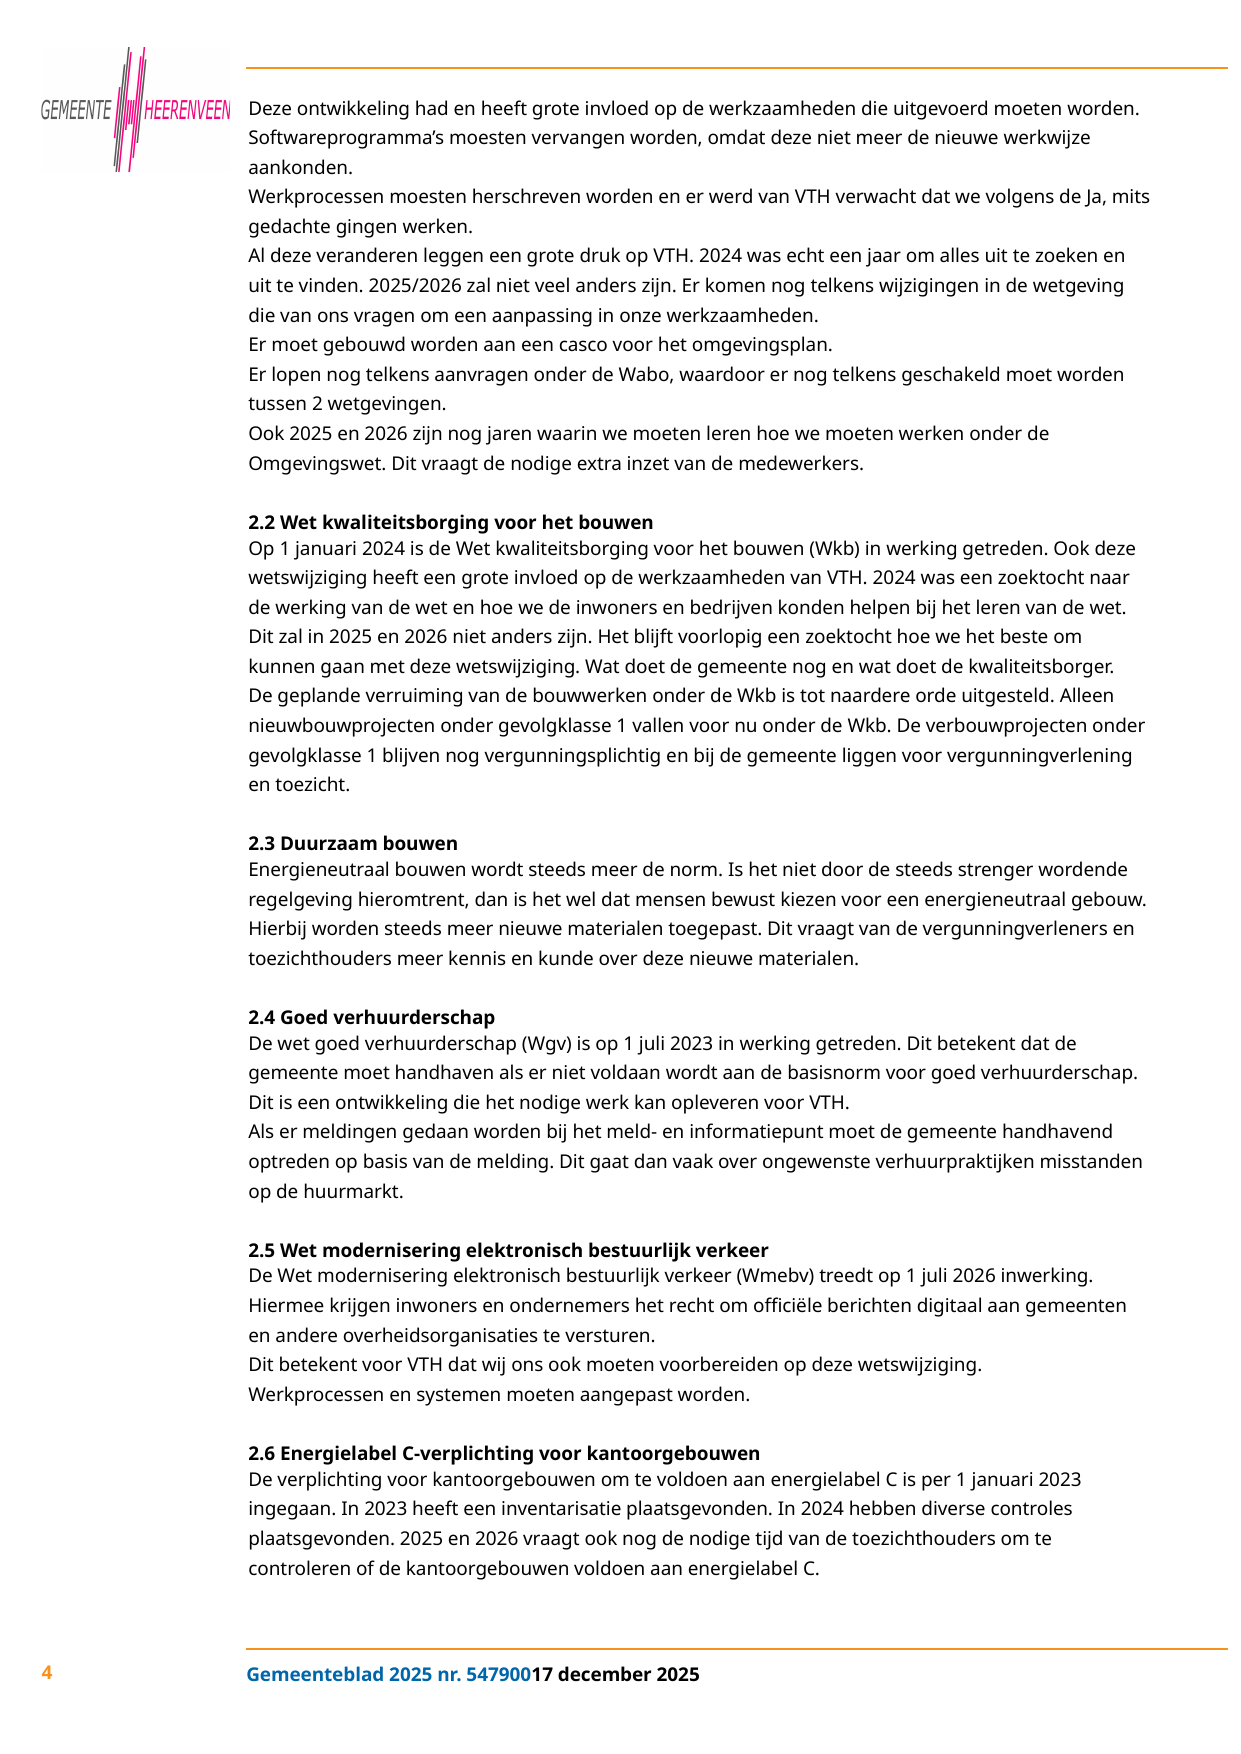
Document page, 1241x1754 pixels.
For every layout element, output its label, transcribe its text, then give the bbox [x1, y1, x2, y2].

text Ook 2025 en 2026 zijn nog jaren waarin we moeten leren hoe we moeten werken onder de Omgevingswet. Dit vraagt de nodige extra inzet van de medewerkers. [248, 420, 1152, 476]
text Energieneutraal bouwen wordt steeds meer de norm. Is het niet door de steeds strenger wordende regelgeving hieromtrent, dan is het wel dat mensen bewust kiezen voor een energieneutraal gebouw. Hierbij worden steeds meer nieuwe materialen toegepast. Dit vraagt van de vergunningverleners en toezichthouders meer kennis en kunde over deze nieuwe materialen. [248, 856, 1152, 971]
text Werkprocessen moesten herschreven worden en er werd van VTH verwacht dat we volgens de Ja, mits gedachte gingen werken. [248, 183, 1152, 239]
text Er moet gebouwd worden aan een casco voor het omgevingsplan. [248, 331, 1152, 357]
text 2.3 Duurzaam bouwen [248, 831, 1152, 856]
text 2.2 Wet kwaliteitsborging voor het bouwen [248, 509, 1152, 535]
text De wet goed verhuurderschap (Wgv) is op 1 juli 2023 in werking getreden. Dit betekent dat de gemeente moet handhaven als er niet voldaan wordt aan de basisnorm voor goed verhuurderschap. Dit is een ontwikkeling die het nodige werk kan opleveren voor VTH. [248, 1030, 1152, 1115]
text 2.6 Energielabel C-verplichting voor kantoorgebouwen [248, 1440, 1152, 1466]
picture [41, 47, 231, 172]
text De geplande verruiming van de bouwwerken onder de Wkb is tot naardere orde uitgesteld. Alleen nieuwbouwprojecten onder gevolgklasse 1 vallen voor nu onder de Wkb. De verbouwprojecten onder gevolgklasse 1 blijven nog vergunningsplichtig en bij de gemeente liggen voor vergunningverlening en toezicht. [248, 683, 1152, 797]
text Als er meldingen gedaan worden bij het meld- en informatiepunt moet de gemeente handhavend optreden op basis van de melding. Dit gaat dan vaak over ongewenste verhuurpraktijken misstanden op de huurmarkt. [248, 1119, 1152, 1203]
text Op 1 januari 2024 is de Wet kwaliteitsborging voor het bouwen (Wkb) in werking getreden. Ook deze wetswijziging heeft een grote invloed op de werkzaamheden van VTH. 2024 was een zoektocht naar de werking van de wet en hoe we de inwoners en bedrijven konden helpen bij het leren van de wet. [248, 535, 1152, 619]
text Er lopen nog telkens aanvragen onder de Wabo, waardoor er nog telkens geschakeld moet worden tussen 2 wetgevingen. [248, 361, 1152, 416]
text 2.5 Wet modernisering elektronisch bestuurlijk verkeer [248, 1237, 1152, 1263]
text Dit zal in 2025 en 2026 niet anders zijn. Het blijft voorlopig een zoektocht hoe we het beste om kunnen gaan met deze wetswijziging. Wat doet de gemeente nog en wat doet de kwaliteitsborger. [248, 623, 1152, 679]
text 2.4 Goed verhuurderschap [248, 1004, 1152, 1030]
text Werkprocessen en systemen moeten aangepast worden. [248, 1381, 1152, 1407]
text De Wet modernisering elektronisch bestuurlijk verkeer (Wmebv) treedt op 1 juli 2026 inwerking. Hiermee krijgen inwoners en ondernemers het recht om officiële berichten digitaal aan gemeenten en andere overheidsorganisaties te versturen. [248, 1263, 1152, 1348]
text De verplichting voor kantoorgebouwen om te voldoen aan energielabel C is per 1 januari 2023 ingegaan. In 2023 heeft een inventarisatie plaatsgevonden. In 2024 hebben diverse controles plaatsgevonden. 2025 en 2026 vraagt ook nog de nodige tijd van de toezichthouders om te controleren of de kantoorgebouwen voldoen aan energielabel C. [248, 1466, 1152, 1580]
text Dit betekent voor VTH dat wij ons ook moeten voorbereiden op deze wetswijziging. [248, 1351, 1152, 1377]
text Deze ontwikkeling had en heeft grote invloed op de werkzaamheden die uitgevoerd moeten worden. Softwareprogramma’s moesten vervangen worden, omdat deze niet meer de nieuwe werkwijze aankonden. [248, 95, 1152, 180]
text Al deze veranderen leggen een grote druk op VTH. 2024 was echt een jaar om alles uit te zoeken en uit te vinden. 2025/2026 zal niet veel anders zijn. Er komen nog telkens wijzigingen in de wetgeving die van ons vragen om een aanpassing in onze werkzaamheden. [248, 243, 1152, 328]
